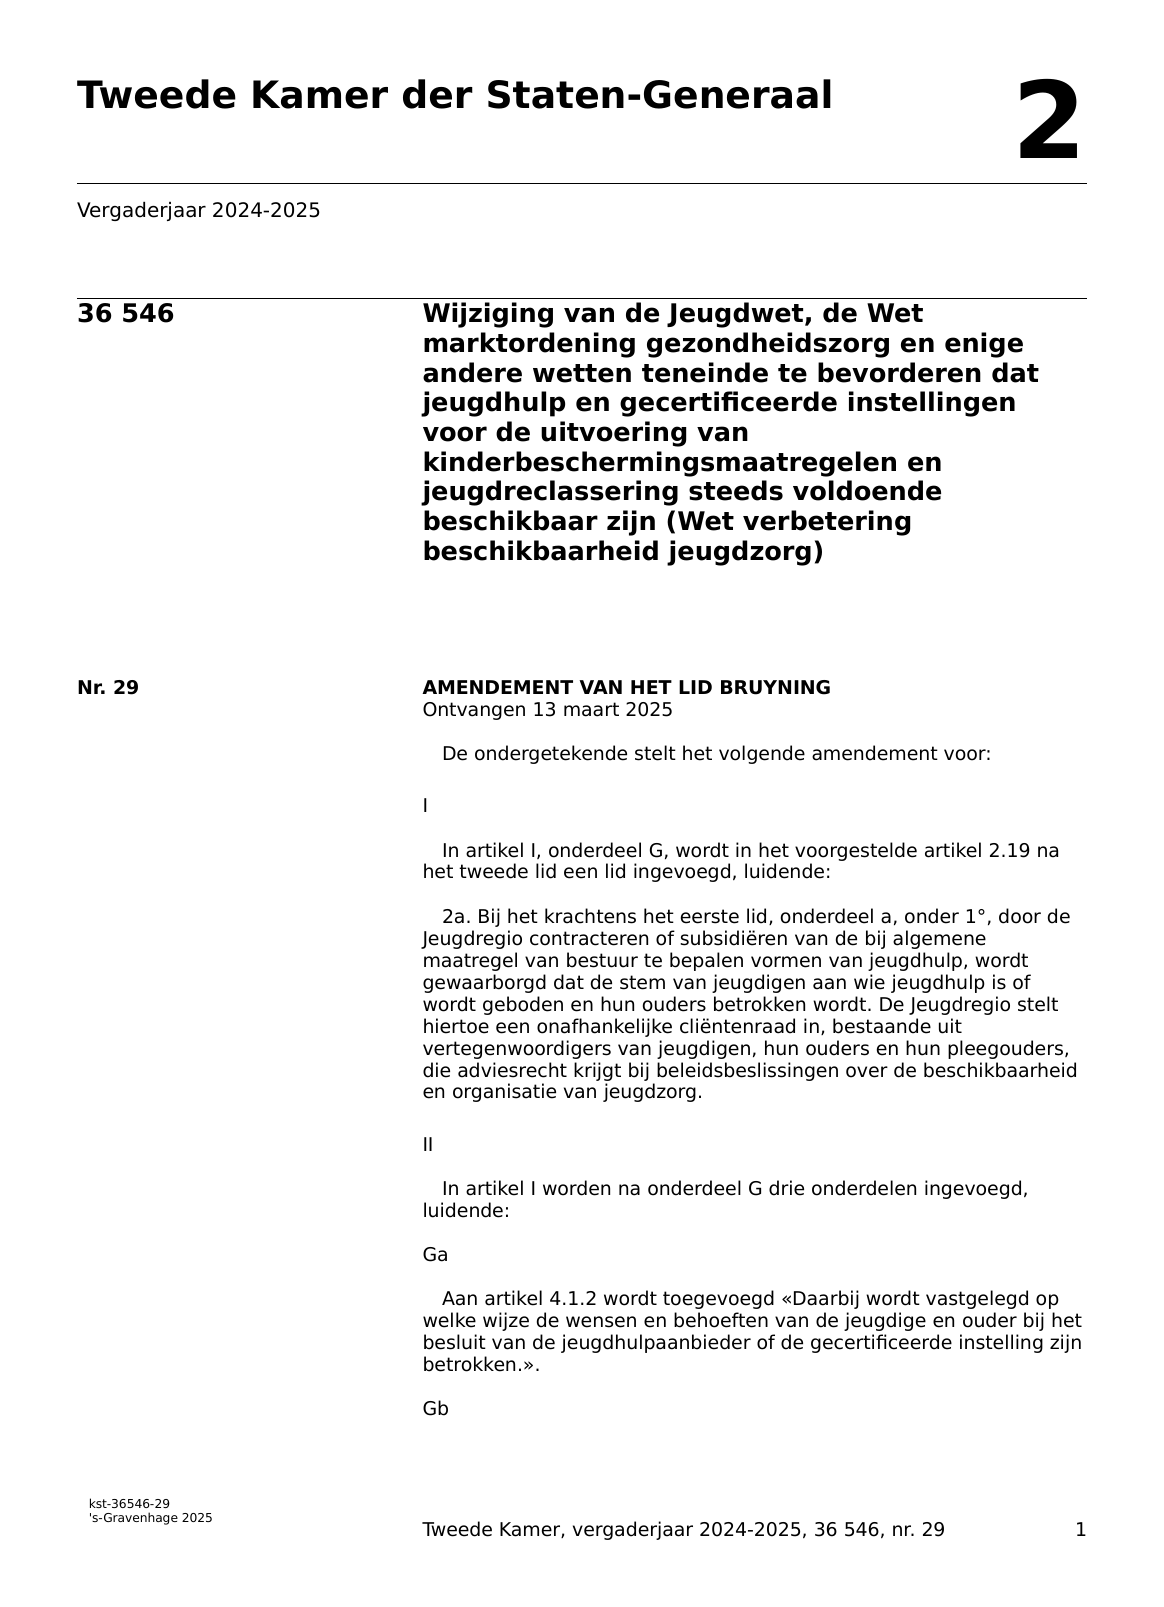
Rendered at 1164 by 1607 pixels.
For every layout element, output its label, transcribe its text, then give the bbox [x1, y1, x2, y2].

table_header Tweede Kamer der Staten-Generaal [77, 59, 886, 183]
text In artikel I, onderdeel G, wordt in het voorgestelde artikel 2.19 na het tweede lid een lid ingevoegd, luidende: [422, 839, 1087, 883]
table_cell Vergaderjaar 2024-2025 [77, 184, 1087, 298]
subtitle II [422, 1133, 1087, 1155]
text 's-Gravenhage 2025 [88, 1511, 323, 1525]
table_header 2 [886, 59, 1087, 183]
subtitle I [422, 795, 1087, 817]
text Aan artikel 4.1.2 wordt toegevoegd «Daarbij wordt vastgelegd op welke wijze de wensen en behoeften van de jeugdige en ouder bij het besluit van de jeugdhulpaanbieder of de gecertificeerde instelling zijn betrokken.». [422, 1288, 1087, 1376]
text In artikel I worden na onderdeel G drie onderdelen ingevoegd, luidende: [422, 1178, 1087, 1222]
text Gb [422, 1398, 1087, 1420]
text Ga [422, 1244, 1087, 1266]
text Ontvangen 13 maart 2025 [422, 699, 1087, 721]
subtitle 36 546 Wijziging van de Jeugdwet, de Wet marktordening gezondheidszorg en enige andere wetten teneinde te bevorderen dat jeugdhulp en gecertificeerde instellingen voor de uitvoering van kinderbeschermingsmaatregelen en jeugdreclassering steeds voldoende beschikbaar zijn (Wet verbetering beschikbaarheid jeugdzorg) [77, 299, 1087, 566]
text kst-36546-29 [88, 1497, 323, 1511]
subtitle Nr. 29 AMENDEMENT VAN HET LID BRUYNING [77, 677, 1087, 699]
text 2a. Bij het krachtens het eerste lid, onderdeel a, onder 1°, door de Jeugdregio contracteren of subsidiëren van de bij algemene maatregel van bestuur te bepalen vormen van jeugdhulp, wordt gewaarborgd dat de stem van jeugdigen aan wie jeugdhulp is of wordt geboden en hun ouders betrokken wordt. De Jeugdregio stelt hiertoe een onafhankelijke cliëntenraad in, bestaande uit vertegenwoordigers van jeugdigen, hun ouders en hun pleegouders, die adviesrecht krijgt bij beleidsbeslissingen over de beschikbaarheid en organisatie van jeugdzorg. [422, 906, 1087, 1103]
text De ondergetekende stelt het volgende amendement voor: [422, 743, 1087, 765]
